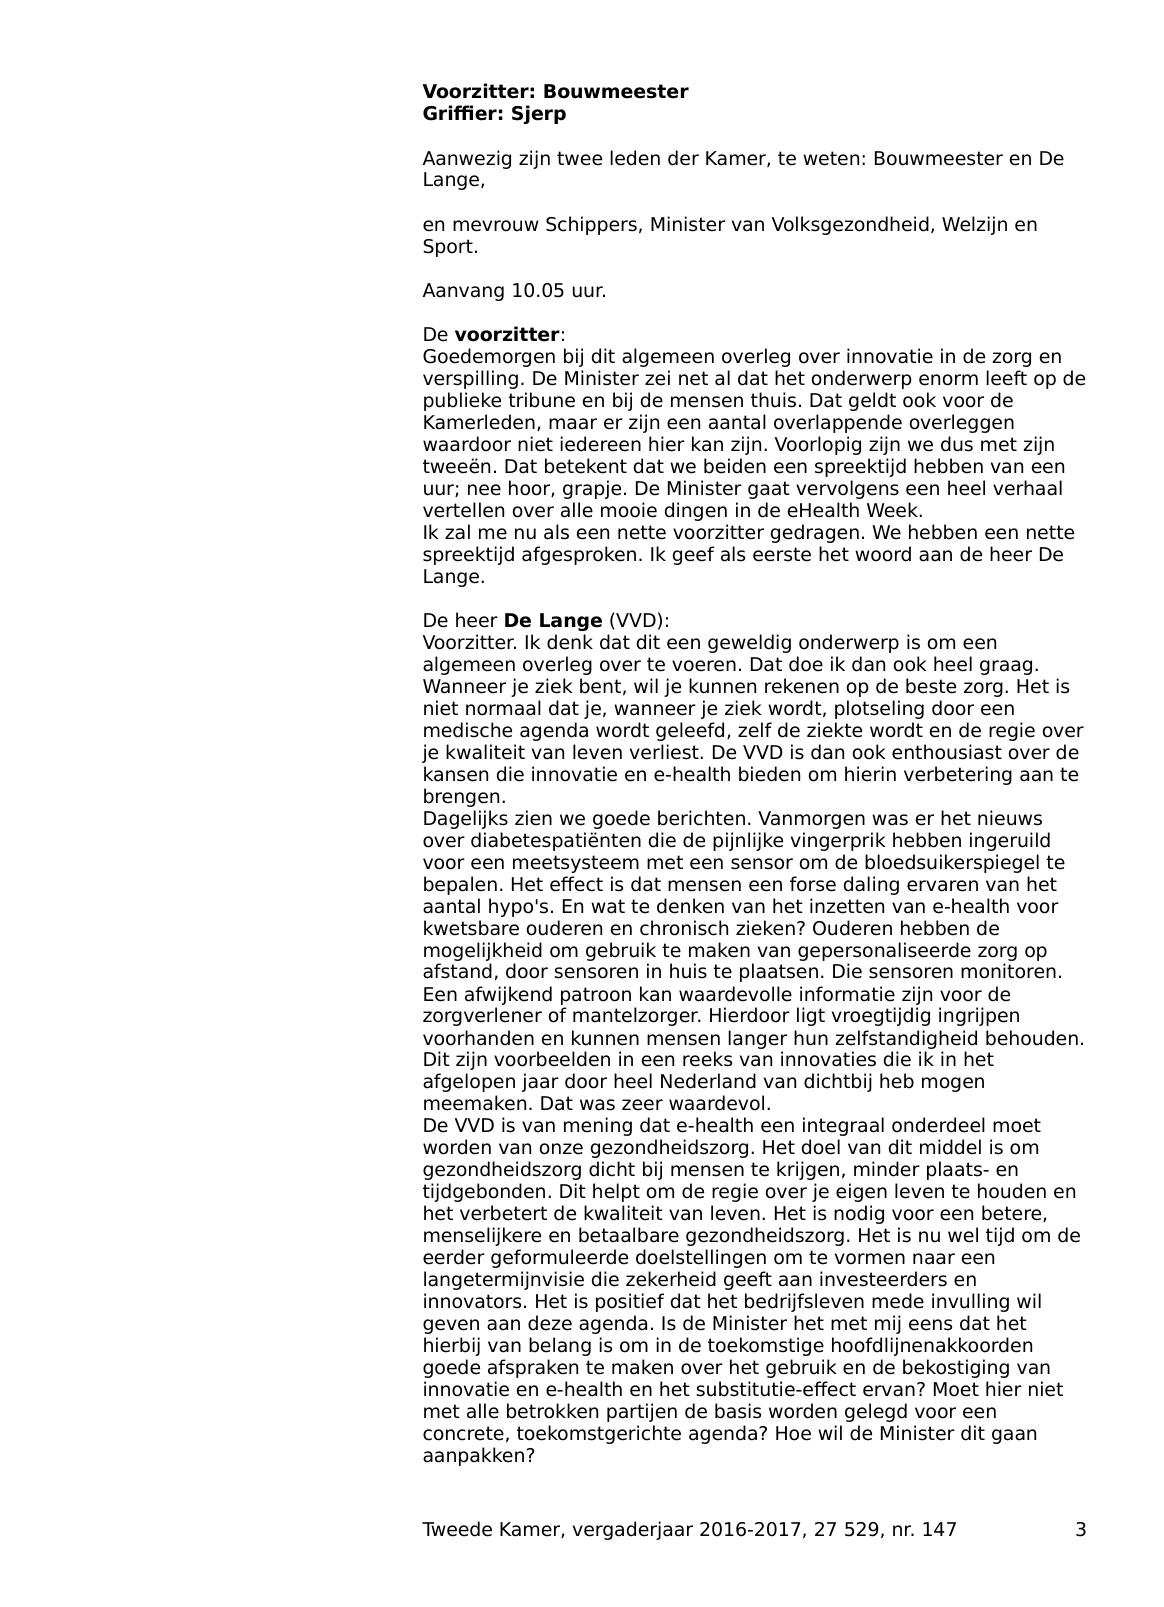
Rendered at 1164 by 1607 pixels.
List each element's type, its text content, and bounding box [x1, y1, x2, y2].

text Griffier: Sjerp [422, 103, 1087, 125]
text De heer De Lange (VVD): [422, 610, 1087, 632]
text Voorzitter. Ik denk dat dit een geweldig onderwerp is om een algemeen overleg over te voeren. Dat doe ik dan ook heel graag. Wanneer je ziek bent, wil je kunnen rekenen op de beste zorg. Het is niet normaal dat je, wanneer je ziek wordt, plotseling door een medische agenda wordt geleefd, zelf de ziekte wordt en de regie over je kwaliteit van leven verliest. De VVD is dan ook enthousiast over de kansen die innovatie en e-health bieden om hierin verbetering aan te brengen. [422, 632, 1087, 808]
text Ik zal me nu als een nette voorzitter gedragen. We hebben een nette spreektijd afgesproken. Ik geef als eerste het woord aan de heer De Lange. [422, 522, 1087, 588]
text Dagelijks zien we goede berichten. Vanmorgen was er het nieuws over diabetespatiënten die de pijnlijke vingerprik hebben ingeruild voor een meetsysteem met een sensor om de bloedsuikerspiegel te bepalen. Het effect is dat mensen een forse daling ervaren van het aantal hypo's. En wat te denken van het inzetten van e-health voor kwetsbare ouderen en chronisch zieken? Ouderen hebben de mogelijkheid om gebruik te maken van gepersonaliseerde zorg op afstand, door sensoren in huis te plaatsen. Die sensoren monitoren. Een afwijkend patroon kan waardevolle informatie zijn voor de zorgverlener of mantelzorger. Hierdoor ligt vroegtijdig ingrijpen voorhanden en kunnen mensen langer hun zelfstandigheid behouden. Dit zijn voorbeelden in een reeks van innovaties die ik in het afgelopen jaar door heel Nederland van dichtbij heb mogen meemaken. Dat was zeer waardevol. [422, 808, 1087, 1115]
text De VVD is van mening dat e-health een integraal onderdeel moet worden van onze gezondheidszorg. Het doel van dit middel is om gezondheidszorg dicht bij mensen te krijgen, minder plaats- en tijdgebonden. Dit helpt om de regie over je eigen leven te houden en het verbetert de kwaliteit van leven. Het is nodig voor een betere, menselijkere en betaalbare gezondheidszorg. Het is nu wel tijd om de eerder geformuleerde doelstellingen om te vormen naar een langetermijnvisie die zekerheid geeft aan investeerders en innovators. Het is positief dat het bedrijfsleven mede invulling wil geven aan deze agenda. Is de Minister het met mij eens dat het hierbij van belang is om in de toekomstige hoofdlijnenakkoorden goede afspraken te maken over het gebruik en de bekostiging van innovatie en e-health en het substitutie-effect ervan? Moet hier niet met alle betrokken partijen de basis worden gelegd voor een concrete, toekomstgerichte agenda? Hoe wil de Minister dit gaan aanpakken? [422, 1115, 1087, 1467]
text Goedemorgen bij dit algemeen overleg over innovatie in de zorg en verspilling. De Minister zei net al dat het onderwerp enorm leeft op de publieke tribune en bij de mensen thuis. Dat geldt ook voor de Kamerleden, maar er zijn een aantal overlappende overleggen waardoor niet iedereen hier kan zijn. Voorlopig zijn we dus met zijn tweeën. Dat betekent dat we beiden een spreektijd hebben van een uur; nee hoor, grapje. De Minister gaat vervolgens een heel verhaal vertellen over alle mooie dingen in de eHealth Week. [422, 346, 1087, 522]
text Aanwezig zijn twee leden der Kamer, te weten: Bouwmeester en De Lange, [422, 147, 1087, 191]
text Aanvang 10.05 uur. [422, 280, 1087, 302]
text De voorzitter: [422, 324, 1087, 346]
text en mevrouw Schippers, Minister van Volksgezondheid, Welzijn en Sport. [422, 213, 1087, 257]
text Voorzitter: Bouwmeester [422, 81, 1087, 103]
